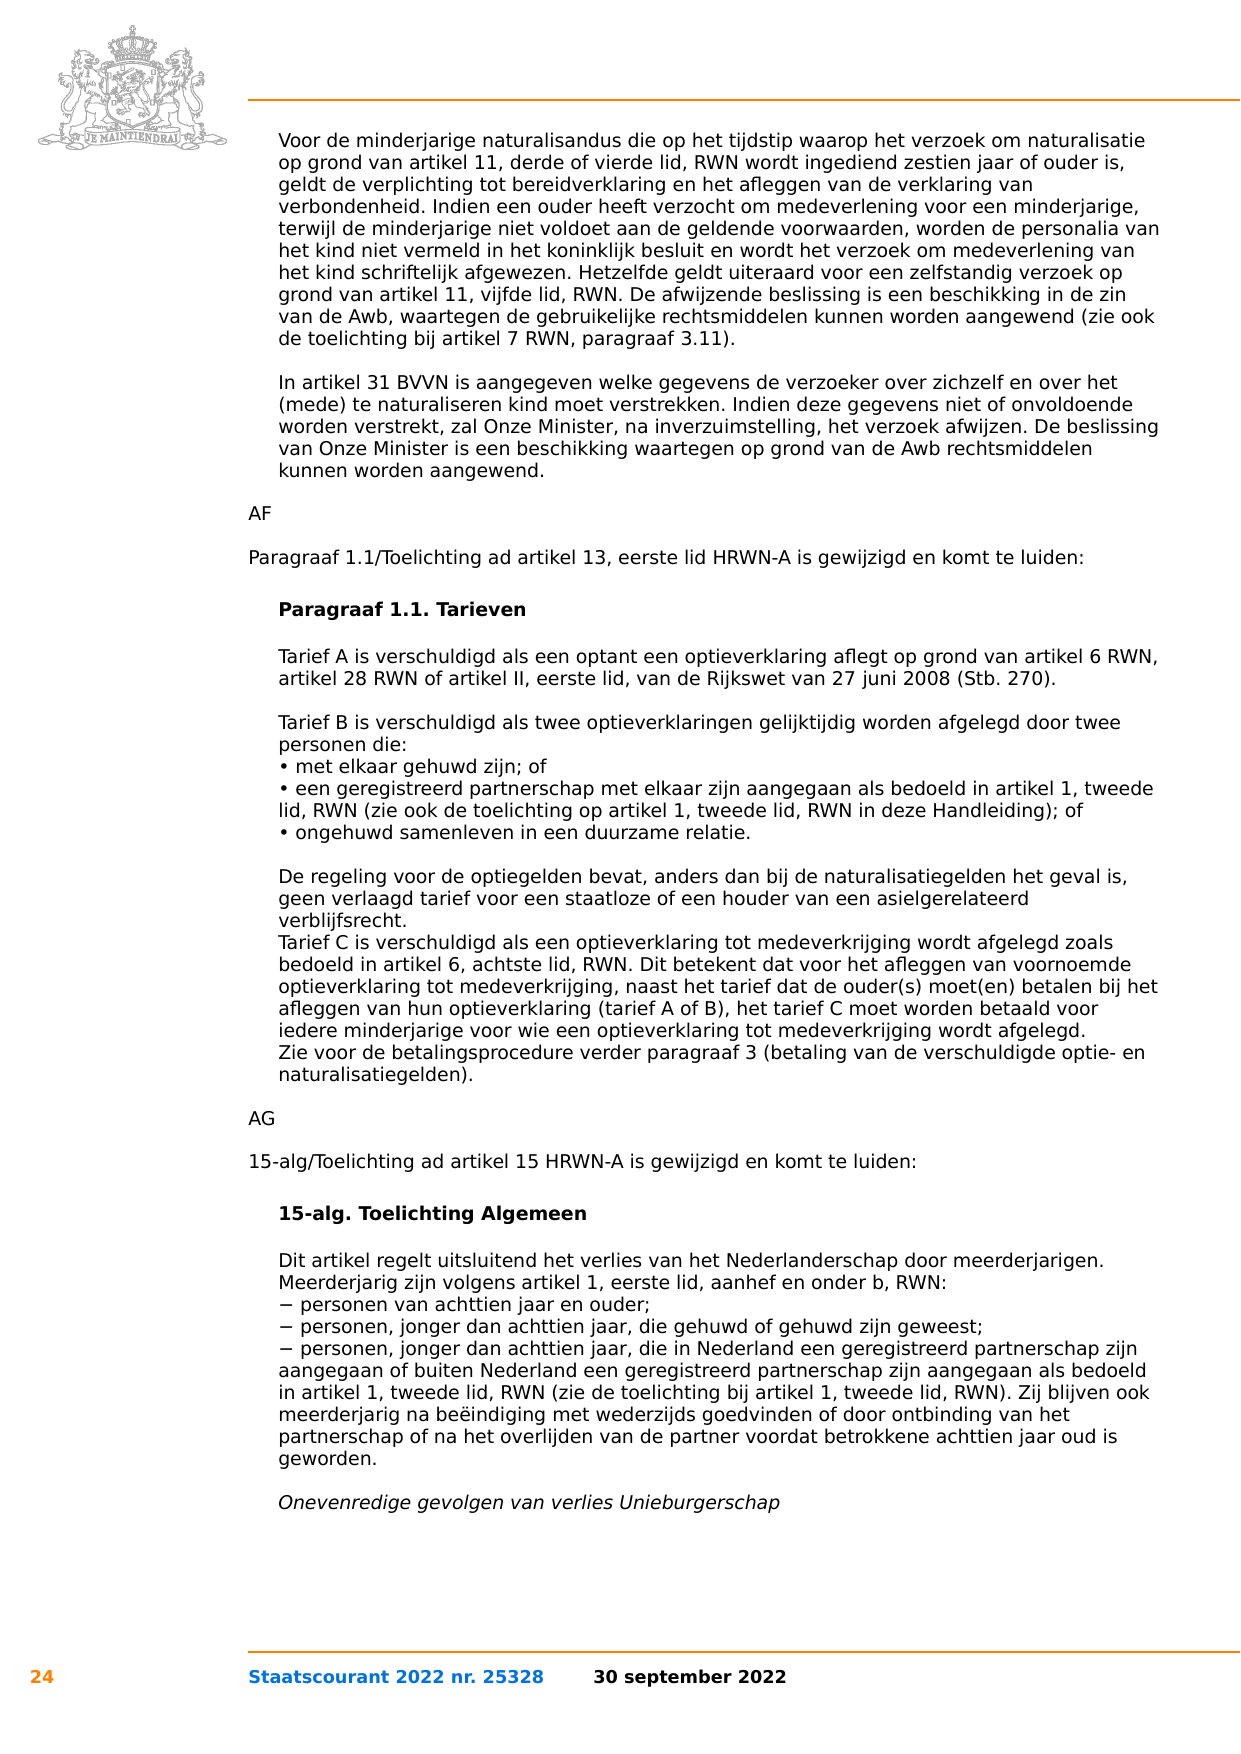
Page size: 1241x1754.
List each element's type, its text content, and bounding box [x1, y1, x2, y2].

text − personen, jonger dan achttien jaar, die in Nederland een geregistreerd partnerschap zijn aangegaan of buiten Nederland een geregistreerd partnerschap zijn aangegaan als bedoeld in artikel 1, tweede lid, RWN (zie de toelichting bij artikel 1, tweede lid, RWN). Zij blijven ook meerderjarig na beëindiging met wederzijds goedvinden of door ontbinding van het partnerschap of na het overlijden van de partner voordat betrokkene achttien jaar oud is geworden. [278, 1338, 1163, 1470]
text De regeling voor de optiegelden bevat, anders dan bij de naturalisatiegelden het geval is, geen verlaagd tarief voor een staatloze of een houder van een asielgerelateerd verblijfsrecht. [278, 866, 1163, 932]
picture [38, 25, 227, 150]
text Onevenredige gevolgen van verlies Unieburgerschap [278, 1492, 1163, 1514]
text In artikel 31 BVVN is aangegeven welke gegevens de verzoeker over zichzelf en over het (mede) te naturaliseren kind moet verstrekken. Indien deze gegevens niet of onvoldoende worden verstrekt, zal Onze Minister, na inverzuimstelling, het verzoek afwijzen. De beslissing van Onze Minister is een beschikking waartegen op grond van de Awb rechtsmiddelen kunnen worden aangewend. [278, 372, 1163, 481]
text • met elkaar gehuwd zijn; of [278, 756, 1163, 778]
text − personen van achttien jaar en ouder; [278, 1294, 1163, 1316]
text AG [248, 1107, 1163, 1129]
text Voor de minderjarige naturalisandus die op het tijdstip waarop het verzoek om naturalisatie op grond van artikel 11, derde of vierde lid, RWN wordt ingediend zestien jaar of ouder is, geldt de verplichting tot bereidverklaring en het afleggen van de verklaring van verbondenheid. Indien een ouder heeft verzocht om medeverlening voor een minderjarige, terwijl de minderjarige niet voldoet aan de geldende voorwaarden, worden de personalia van het kind niet vermeld in het koninklijk besluit en wordt het verzoek om medeverlening van het kind schriftelijk afgewezen. Hetzelfde geldt uiteraard voor een zelfstandig verzoek op grond van artikel 11, vijfde lid, RWN. De afwijzende beslissing is een beschikking in de zin van de Awb, waartegen de gebruikelijke rechtsmiddelen kunnen worden aangewend (zie ook de toelichting bij artikel 7 RWN, paragraaf 3.11). [278, 130, 1163, 350]
text • ongehuwd samenleven in een duurzame relatie. [278, 822, 1163, 844]
text Dit artikel regelt uitsluitend het verlies van het Nederlanderschap door meerderjarigen. Meerderjarig zijn volgens artikel 1, eerste lid, aanhef en onder b, RWN: [278, 1250, 1163, 1294]
text AF [248, 503, 1163, 525]
text Tarief B is verschuldigd als twee optieverklaringen gelijktijdig worden afgelegd door twee personen die: [278, 712, 1163, 756]
text Zie voor de betalingsprocedure verder paragraaf 3 (betaling van de verschuldigde optie- en naturalisatiegelden). [278, 1042, 1163, 1086]
subtitle 15-alg. Toelichting Algemeen [278, 1203, 1163, 1225]
text Paragraaf 1.1/Toelichting ad artikel 13, eerste lid HRWN-A is gewijzigd en komt te luiden: [248, 547, 1163, 569]
text • een geregistreerd partnerschap met elkaar zijn aangegaan als bedoeld in artikel 1, tweede lid, RWN (zie ook de toelichting op artikel 1, tweede lid, RWN in deze Handleiding); of [278, 778, 1163, 822]
text − personen, jonger dan achttien jaar, die gehuwd of gehuwd zijn geweest; [278, 1316, 1163, 1338]
text Tarief C is verschuldigd als een optieverklaring tot medeverkrijging wordt afgelegd zoals bedoeld in artikel 6, achtste lid, RWN. Dit betekent dat voor het afleggen van voornoemde optieverklaring tot medeverkrijging, naast het tarief dat de ouder(s) moet(en) betalen bij het afleggen van hun optieverklaring (tarief A of B), het tarief C moet worden betaald voor iedere minderjarige voor wie een optieverklaring tot medeverkrijging wordt afgelegd. [278, 932, 1163, 1042]
subtitle Paragraaf 1.1. Tarieven [278, 599, 1163, 621]
text 15-alg/Toelichting ad artikel 15 HRWN-A is gewijzigd en komt te luiden: [248, 1151, 1163, 1173]
text Tarief A is verschuldigd als een optant een optieverklaring aflegt op grond van artikel 6 RWN, artikel 28 RWN of artikel II, eerste lid, van de Rijkswet van 27 juni 2008 (Stb. 270). [278, 646, 1163, 690]
